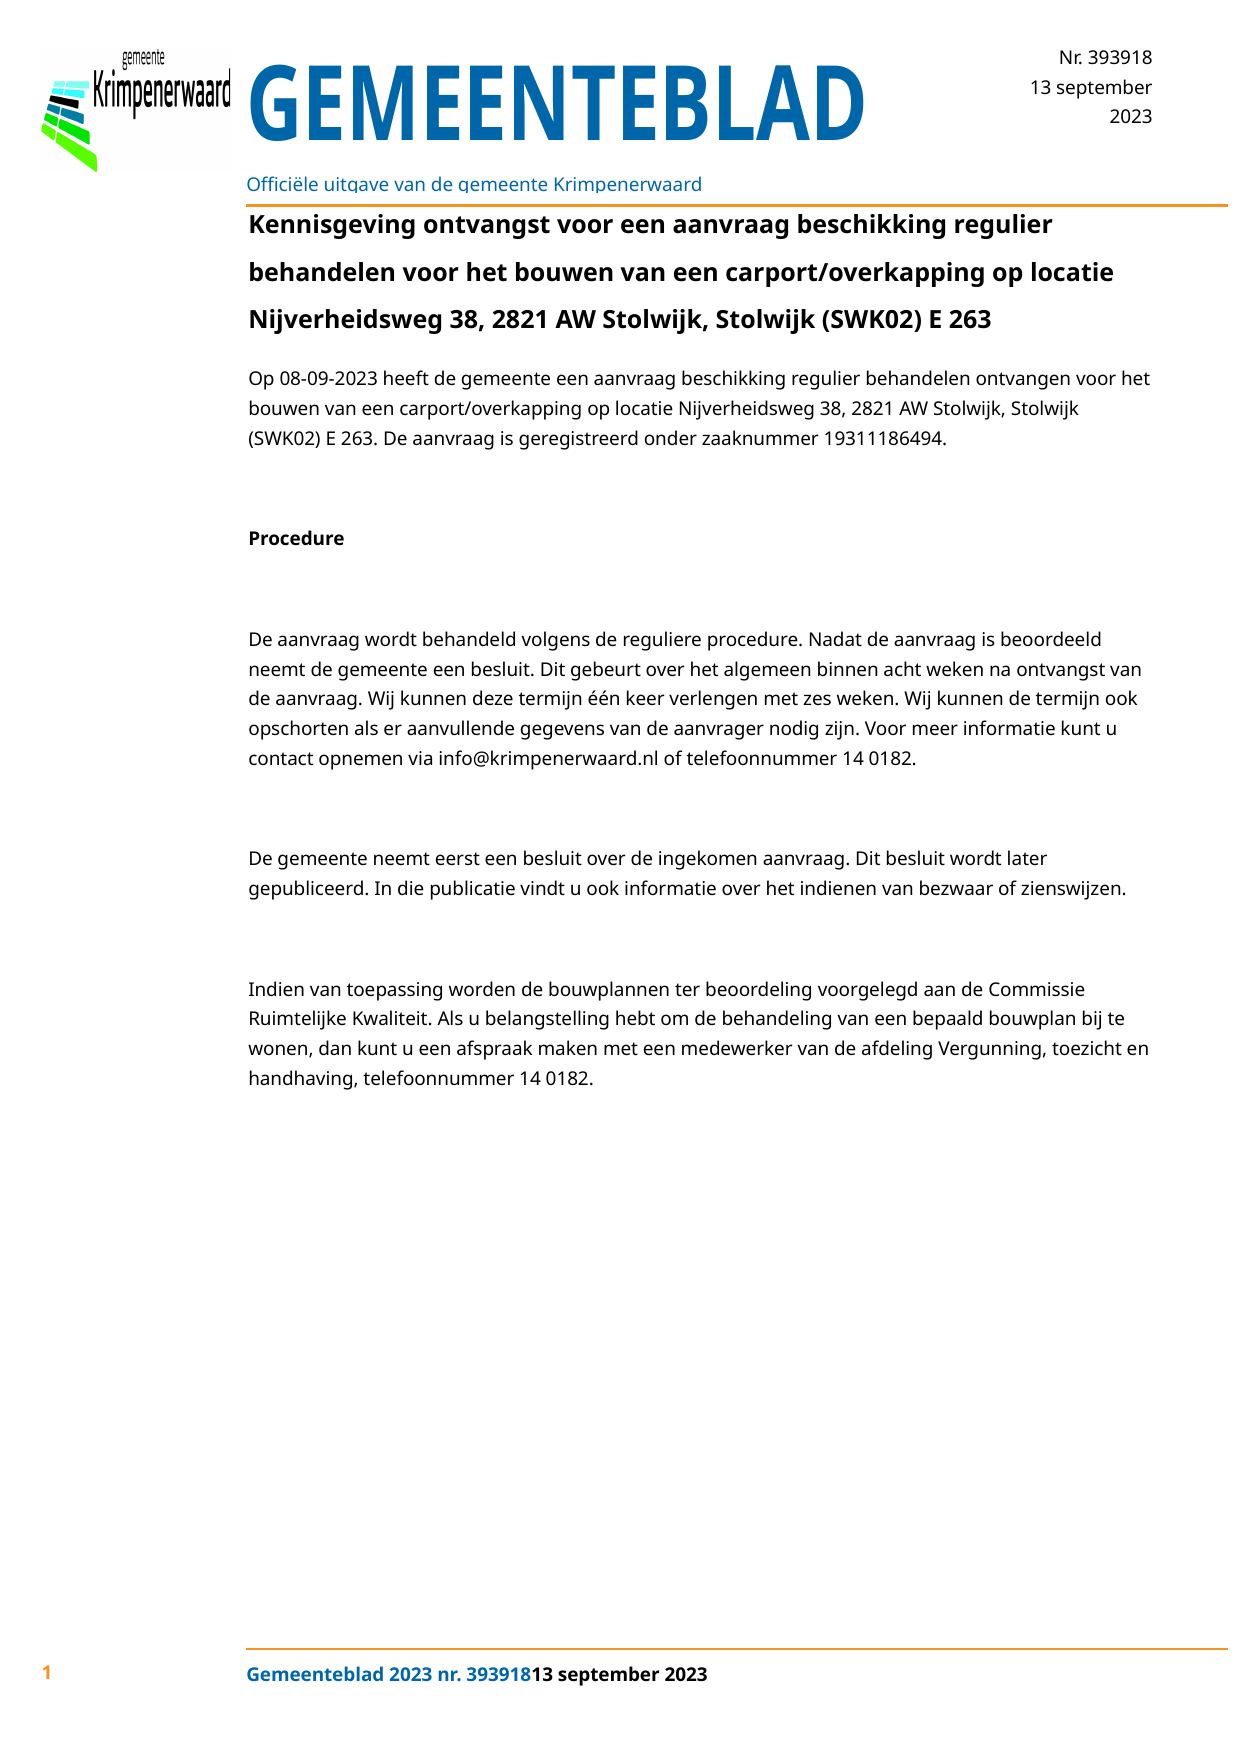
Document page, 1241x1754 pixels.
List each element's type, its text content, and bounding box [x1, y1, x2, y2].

text De aanvraag wordt behandeld volgens de reguliere procedure. Nadat de aanvraag is beoordeeld neemt de gemeente een besluit. Dit gebeurt over het algemeen binnen acht weken na ontvangst van de aanvraag. Wij kunnen deze termijn één keer verlengen met zes weken. Wij kunnen de termijn ook opschorten als er aanvullende gegevens van de aanvrager nodig zijn. Voor meer informatie kunt u contact opnemen via info@krimpenerwaard.nl of telefoonnummer 14 0182. [248, 626, 1152, 770]
text Procedure [248, 526, 1152, 551]
text Kennisgeving ontvangst voor een aanvraag beschikking regulier behandelen voor het bouwen van een carport/overkapping op locatie Nijverheidsweg 38, 2821 AW Stolwijk, Stolwijk (SWK02) E 263 [248, 207, 1152, 336]
picture [41, 47, 231, 172]
text Op 08-09-2023 heeft de gemeente een aanvraag beschikking regulier behandelen ontvangen voor het bouwen van een carport/overkapping op locatie Nijverheidsweg 38, 2821 AW Stolwijk, Stolwijk (SWK02) E 263. De aanvraag is geregistreerd onder zaaknummer 19311186494. [248, 366, 1152, 450]
text De gemeente neemt eerst een besluit over de ingekomen aanvraag. Dit besluit wordt later gepubliceerd. In die publicatie vindt u ook informatie over het indienen van bezwaar of zienswijzen. [248, 846, 1152, 901]
text Indien van toepassing worden de bouwplannen ter beoordeling voorgelegd aan de Commissie Ruimtelijke Kwaliteit. Als u belangstelling hebt om de behandeling van een bepaald bouwplan bij te wonen, dan kunt u een afspraak maken met een medewerker van de afdeling Vergunning, toezicht en handhaving, telefoonnummer 14 0182. [248, 976, 1152, 1090]
